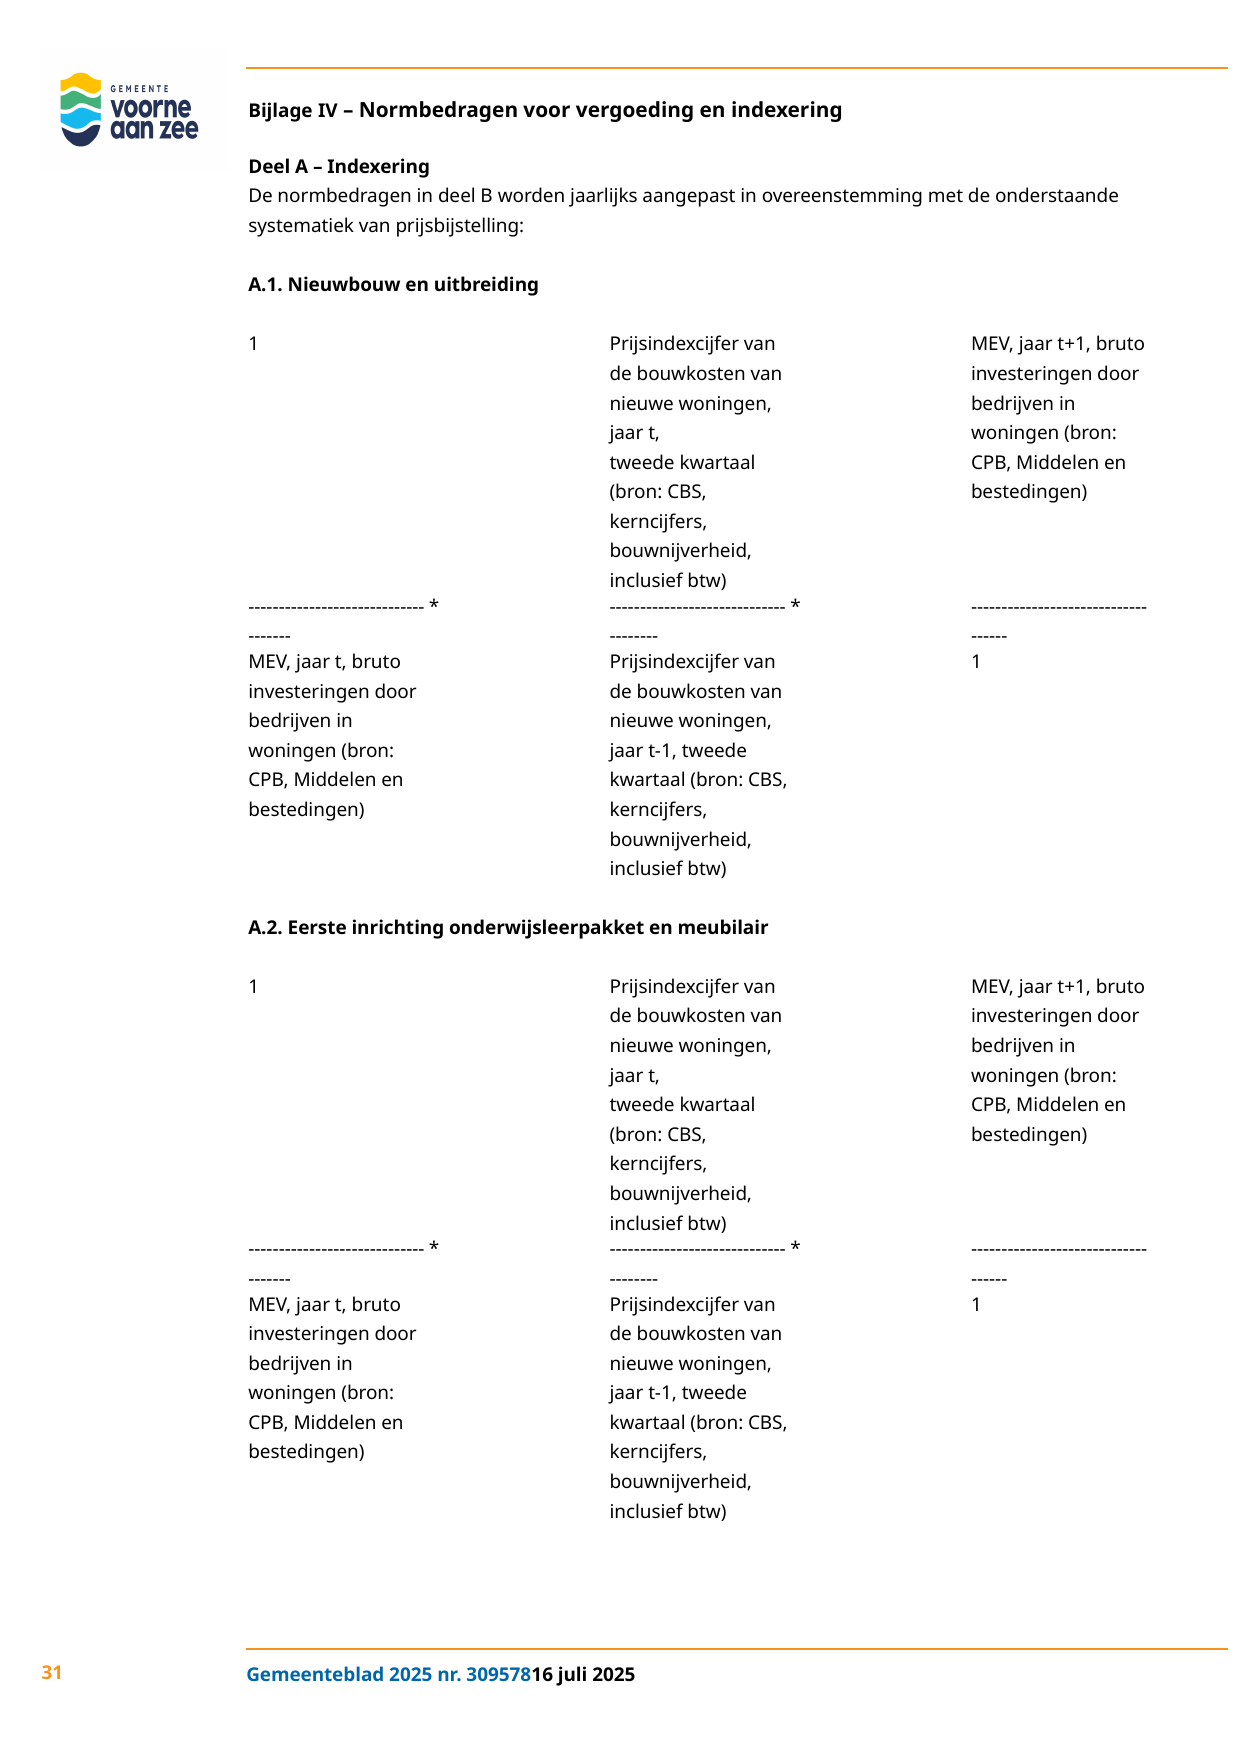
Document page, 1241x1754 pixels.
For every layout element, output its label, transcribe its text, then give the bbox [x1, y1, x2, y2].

table_header [790, 331, 971, 593]
table_cell Prijsindexcijfer van de bouwkosten van nieuwe woningen, jaar t-1, tweede kwartaal (bron: CBS, kerncijfers, bouwnijverheid, inclusief btw) [609, 648, 790, 881]
table_cell ------------------------------------ [248, 593, 429, 648]
table_cell * [790, 1236, 971, 1291]
table_header [429, 973, 609, 1236]
table_cell ----------------------------------- [971, 593, 1152, 648]
table_cell ----------------------------------- [971, 1236, 1152, 1291]
table_header Prijsindexcijfer van de bouwkosten van nieuwe woningen, jaar t, tweede kwartaal (bron: CBS, kerncijfers, bouwnijverheid, inclusief btw) [609, 331, 790, 593]
table_header 1 [248, 973, 429, 1236]
table_cell MEV, jaar t, bruto investeringen door bedrijven in woningen (bron: CPB, Middelen en bestedingen) [248, 1291, 429, 1524]
table_cell [790, 648, 971, 881]
table_cell [429, 1291, 609, 1524]
text Deel A – Indexering [248, 153, 1152, 179]
table_cell 1 [971, 1291, 1152, 1524]
text Bijlage IV – Normbedragen voor vergoeding en indexering [248, 95, 1152, 123]
table_cell ------------------------------------ [248, 1236, 429, 1291]
table_cell * [429, 1236, 609, 1291]
text A.2. Eerste inrichting onderwijsleerpakket en meubilair [248, 914, 1152, 939]
table_cell MEV, jaar t, bruto investeringen door bedrijven in woningen (bron: CPB, Middelen en bestedingen) [248, 648, 429, 881]
table_cell * [790, 593, 971, 648]
text A.1. Nieuwbouw en uitbreiding [248, 271, 1152, 297]
picture [41, 47, 231, 172]
table_header Prijsindexcijfer van de bouwkosten van nieuwe woningen, jaar t, tweede kwartaal (bron: CBS, kerncijfers, bouwnijverheid, inclusief btw) [609, 973, 790, 1236]
table_header 1 [248, 331, 429, 593]
table_header MEV, jaar t+1, bruto investeringen door bedrijven in woningen (bron: CPB, Middelen en bestedingen) [971, 973, 1152, 1236]
table_cell 1 [971, 648, 1152, 881]
table_header MEV, jaar t+1, bruto investeringen door bedrijven in woningen (bron: CPB, Middelen en bestedingen) [971, 331, 1152, 593]
table_cell ------------------------------------- [609, 593, 790, 648]
text De normbedragen in deel B worden jaarlijks aangepast in overeenstemming met de onderstaande systematiek van prijsbijstelling: [248, 182, 1152, 238]
table_cell [429, 648, 609, 881]
table_header [790, 973, 971, 1236]
table_cell Prijsindexcijfer van de bouwkosten van nieuwe woningen, jaar t-1, tweede kwartaal (bron: CBS, kerncijfers, bouwnijverheid, inclusief btw) [609, 1291, 790, 1524]
table_header [429, 331, 609, 593]
table_cell ------------------------------------- [609, 1236, 790, 1291]
table_cell * [429, 593, 609, 648]
table_cell [790, 1291, 971, 1524]
